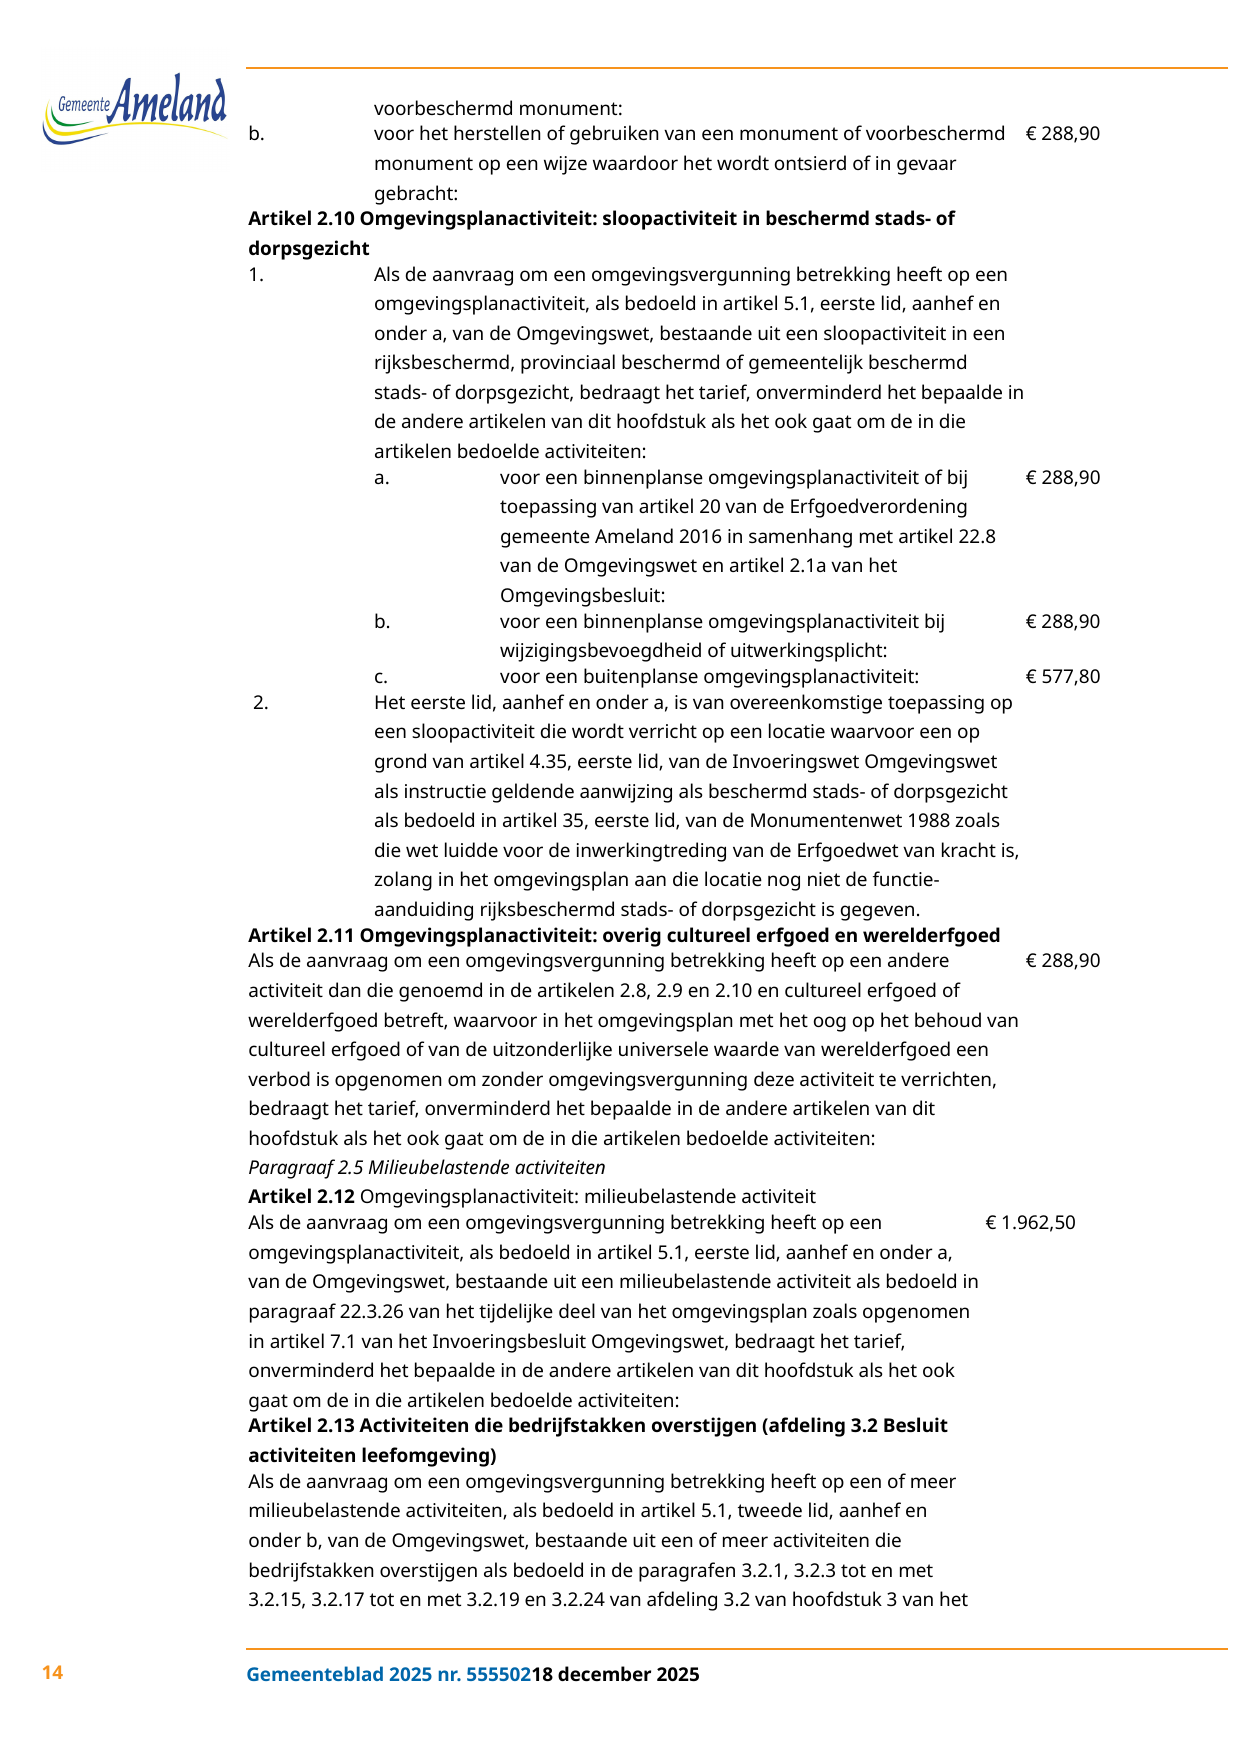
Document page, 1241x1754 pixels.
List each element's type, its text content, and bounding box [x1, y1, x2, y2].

table_cell voor een binnenplanse omgevingsplanactiviteit of bij toepassing van artikel 20 van de Erfgoedverordening gemeente Ameland 2016 in samenhang met artikel 22.8 van de Omgevingswet en artikel 2.1a van het Omgevingsbesluit: [500, 464, 1026, 608]
table_cell € 1.962,50 [985, 1210, 1152, 1413]
table_cell a. [374, 464, 500, 608]
table_cell Als de aanvraag om een omgevingsvergunning betrekking heeft op een omgevingsplanactiviteit, als bedoeld in artikel 5.1, eerste lid, aanhef en onder a, van de Omgevingswet, bestaande uit een sloopactiviteit in een rijksbeschermd, provinciaal beschermd of gemeentelijk beschermd stads- of dorpsgezicht, bedraagt het tarief, onverminderd het bepaalde in de andere artikelen van dit hoofdstuk als het ook gaat om de in die artikelen bedoelde activiteiten: [374, 261, 1026, 464]
table_cell Als de aanvraag om een omgevingsvergunning betrekking heeft op een omgevingsplanactiviteit, als bedoeld in artikel 5.1, eerste lid, aanhef en onder a, van de Omgevingswet, bestaande uit een milieubelastende activiteit als bedoeld in paragraaf 22.3.26 van het tijdelijke deel van het omgevingsplan zoals opgenomen in artikel 7.1 van het Invoeringsbesluit Omgevingswet, bedraagt het tarief, onverminderd het bepaalde in de andere artikelen van dit hoofdstuk als het ook gaat om de in die artikelen bedoelde activiteiten: [248, 1210, 985, 1413]
table_cell 1. [248, 261, 374, 464]
table_cell [1026, 689, 1152, 922]
table_cell € 288,90 [1026, 608, 1152, 663]
table_cell € 288,90 [1026, 948, 1152, 1151]
table_cell € 288,90 [1026, 121, 1152, 205]
table_cell [248, 464, 374, 608]
table_cell Artikel 2.10 Omgevingsplanactiviteit: sloopactiviteit in beschermd stads- of dorpsgezicht [248, 205, 1026, 261]
table_cell voor een buitenplanse omgevingsplanactiviteit: [500, 663, 1026, 689]
table_cell Als de aanvraag om een omgevingsvergunning betrekking heeft op een of meer milieubelastende activiteiten, als bedoeld in artikel 5.1, tweede lid, aanhef en onder b, van de Omgevingswet, bestaande uit een of meer activiteiten die bedrijfstakken overstijgen als bedoeld in de paragrafen 3.2.1, 3.2.3 tot en met 3.2.15, 3.2.17 tot en met 3.2.19 en 3.2.24 van afdeling 3.2 van hoofdstuk 3 van het [248, 1468, 985, 1612]
table_cell [1026, 95, 1152, 121]
picture [41, 47, 231, 172]
table_cell [1026, 205, 1152, 261]
table_header Artikel 2.12 Omgevingsplanactiviteit: milieubelastende activiteit [248, 1184, 985, 1209]
table_cell [1026, 261, 1152, 464]
table_cell voor het herstellen of gebruiken van een monument of voorbeschermd monument op een wijze waardoor het wordt ontsierd of in gevaar gebracht: [374, 121, 1026, 205]
table_cell [1026, 922, 1152, 948]
table_cell Artikel 2.13 Activiteiten die bedrijfstakken overstijgen (afdeling 3.2 Besluit activiteiten leefomgeving) [248, 1413, 985, 1468]
table_cell 2. [248, 689, 374, 922]
table_cell b. [248, 121, 374, 205]
table_cell voor een binnenplanse omgevingsplanactiviteit bij wijzigingsbevoegdheid of uitwerkingsplicht: [500, 608, 1026, 663]
table_cell € 577,80 [1026, 663, 1152, 689]
table_cell c. [374, 663, 500, 689]
table_cell Het eerste lid, aanhef en onder a, is van overeenkomstige toepassing op een sloopactiviteit die wordt verricht op een locatie waarvoor een op grond van artikel 4.35, eerste lid, van de Invoeringswet Omgevingswet als instructie geldende aanwijzing als beschermd stads- of dorpsgezicht als bedoeld in artikel 35, eerste lid, van de Monumentenwet 1988 zoals die wet luidde voor de inwerkingtreding van de Erfgoedwet van kracht is, zolang in het omgevingsplan aan die locatie nog niet de functie-aanduiding rijksbeschermd stads- of dorpsgezicht is gegeven. [374, 689, 1026, 922]
text Paragraaf 2.5 Milieubelastende activiteiten [248, 1154, 1152, 1180]
table_cell [985, 1468, 1152, 1612]
table_cell [248, 608, 374, 663]
table_cell Artikel 2.11 Omgevingsplanactiviteit: overig cultureel erfgoed en werelderfgoed [248, 922, 1026, 948]
table_header [985, 1184, 1152, 1209]
table_cell [248, 663, 374, 689]
table_cell [985, 1413, 1152, 1468]
table_cell [248, 95, 374, 121]
table_cell € 288,90 [1026, 464, 1152, 608]
table_cell voorbeschermd monument: [374, 95, 1026, 121]
table_cell b. [374, 608, 500, 663]
table_cell Als de aanvraag om een omgevingsvergunning betrekking heeft op een andere activiteit dan die genoemd in de artikelen 2.8, 2.9 en 2.10 en cultureel erfgoed of werelderfgoed betreft, waarvoor in het omgevingsplan met het oog op het behoud van cultureel erfgoed of van de uitzonderlijke universele waarde van werelderfgoed een verbod is opgenomen om zonder omgevingsvergunning deze activiteit te verrichten, bedraagt het tarief, onverminderd het bepaalde in de andere artikelen van dit hoofdstuk als het ook gaat om de in die artikelen bedoelde activiteiten: [248, 948, 1026, 1151]
